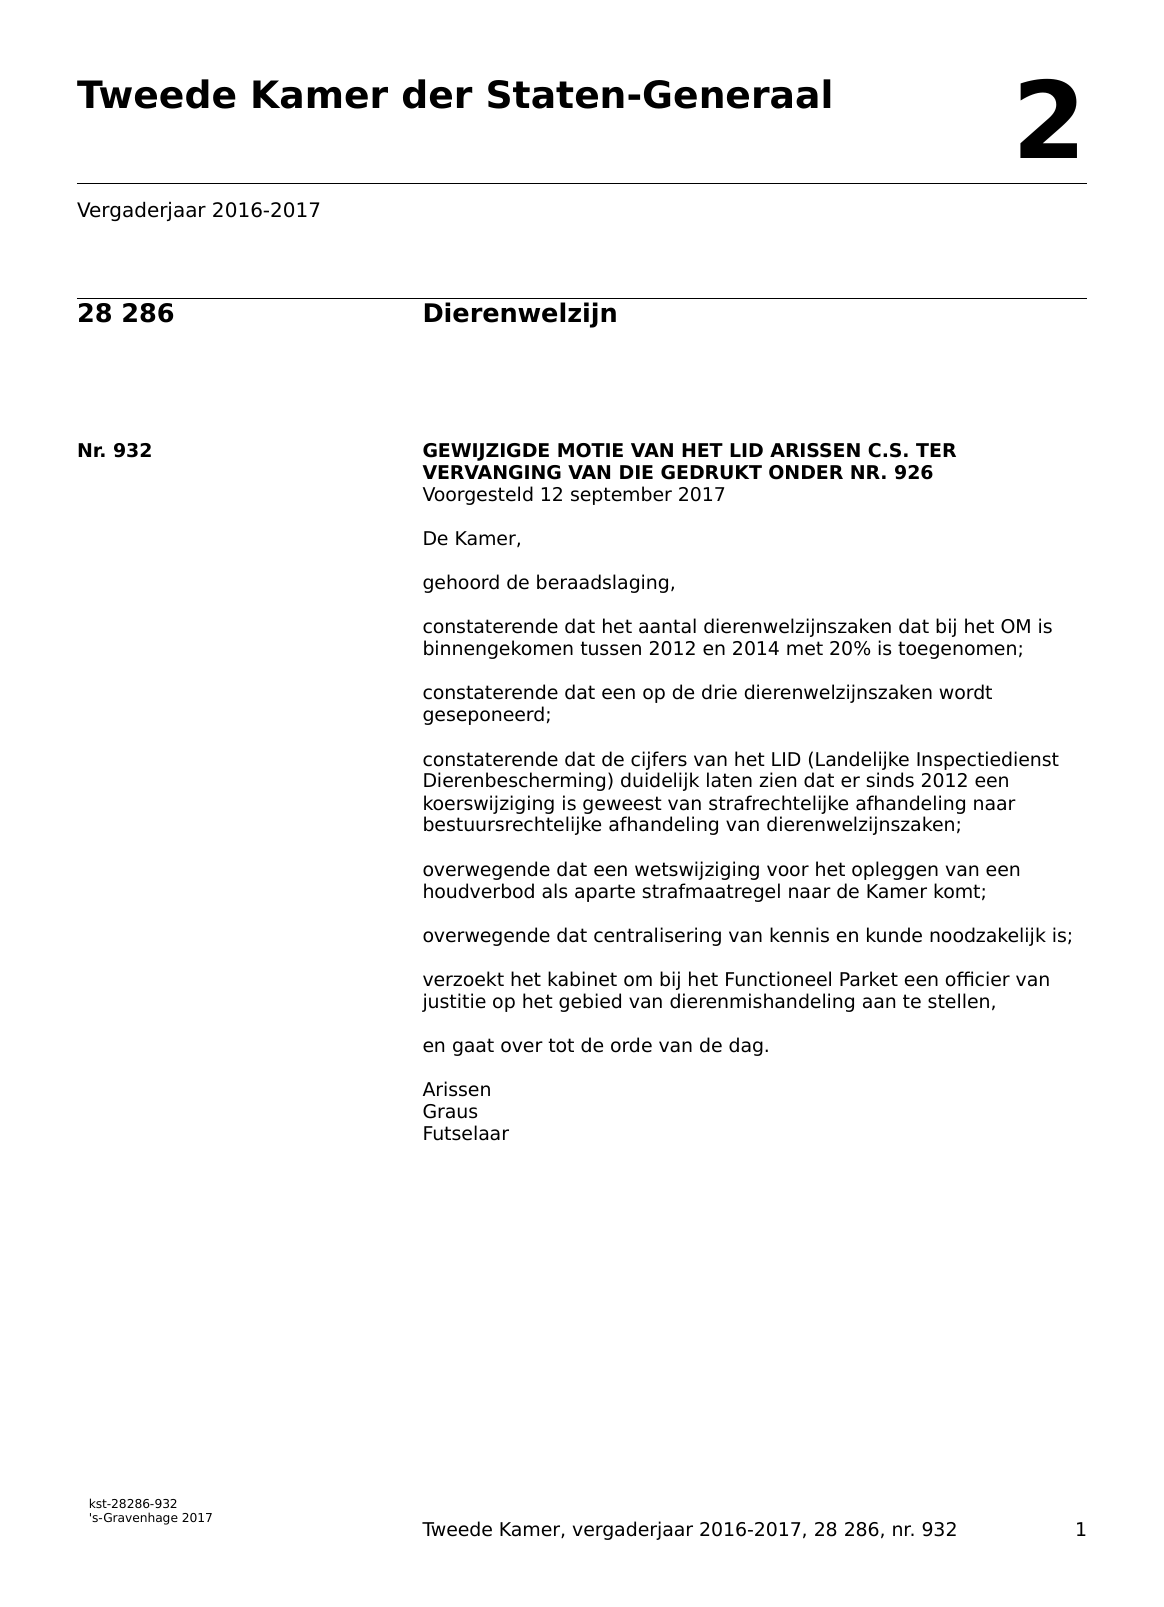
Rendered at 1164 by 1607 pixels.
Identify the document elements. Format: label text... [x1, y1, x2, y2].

table_header 2 [886, 59, 1087, 183]
text Arissen [422, 1079, 1087, 1101]
text gehoord de beraadslaging, [422, 572, 1087, 594]
text en gaat over tot de orde van de dag. [422, 1035, 1087, 1057]
subtitle Nr. 932 GEWIJZIGDE MOTIE VAN HET LID ARISSEN C.S. TER VERVANGING VAN DIE GEDRUKT ONDER NR. 926 [77, 440, 1087, 484]
text 's-Gravenhage 2017 [88, 1511, 323, 1525]
text overwegende dat een wetswijziging voor het opleggen van een houdverbod als aparte strafmaatregel naar de Kamer komt; [422, 858, 1087, 902]
text overwegende dat centralisering van kennis en kunde noodzakelijk is; [422, 925, 1087, 947]
text Voorgesteld 12 september 2017 [422, 484, 1087, 506]
text constaterende dat een op de drie dierenwelzijnszaken wordt geseponeerd; [422, 682, 1087, 726]
text constaterende dat de cijfers van het LID (Landelijke Inspectiedienst Dierenbescherming) duidelijk laten zien dat er sinds 2012 een koerswijziging is geweest van strafrechtelijke afhandeling naar bestuursrechtelijke afhandeling van dierenwelzijnszaken; [422, 748, 1087, 836]
text Futselaar [422, 1123, 1087, 1145]
text verzoekt het kabinet om bij het Functioneel Parket een officier van justitie op het gebied van dierenmishandeling aan te stellen, [422, 969, 1087, 1013]
text Graus [422, 1101, 1087, 1123]
subtitle 28 286 Dierenwelzijn [77, 299, 1087, 329]
table_cell Vergaderjaar 2016-2017 [77, 184, 1087, 298]
table_header Tweede Kamer der Staten-Generaal [77, 59, 886, 183]
text De Kamer, [422, 528, 1087, 550]
text kst-28286-932 [88, 1497, 323, 1511]
text constaterende dat het aantal dierenwelzijnszaken dat bij het OM is binnengekomen tussen 2012 en 2014 met 20% is toegenomen; [422, 616, 1087, 660]
